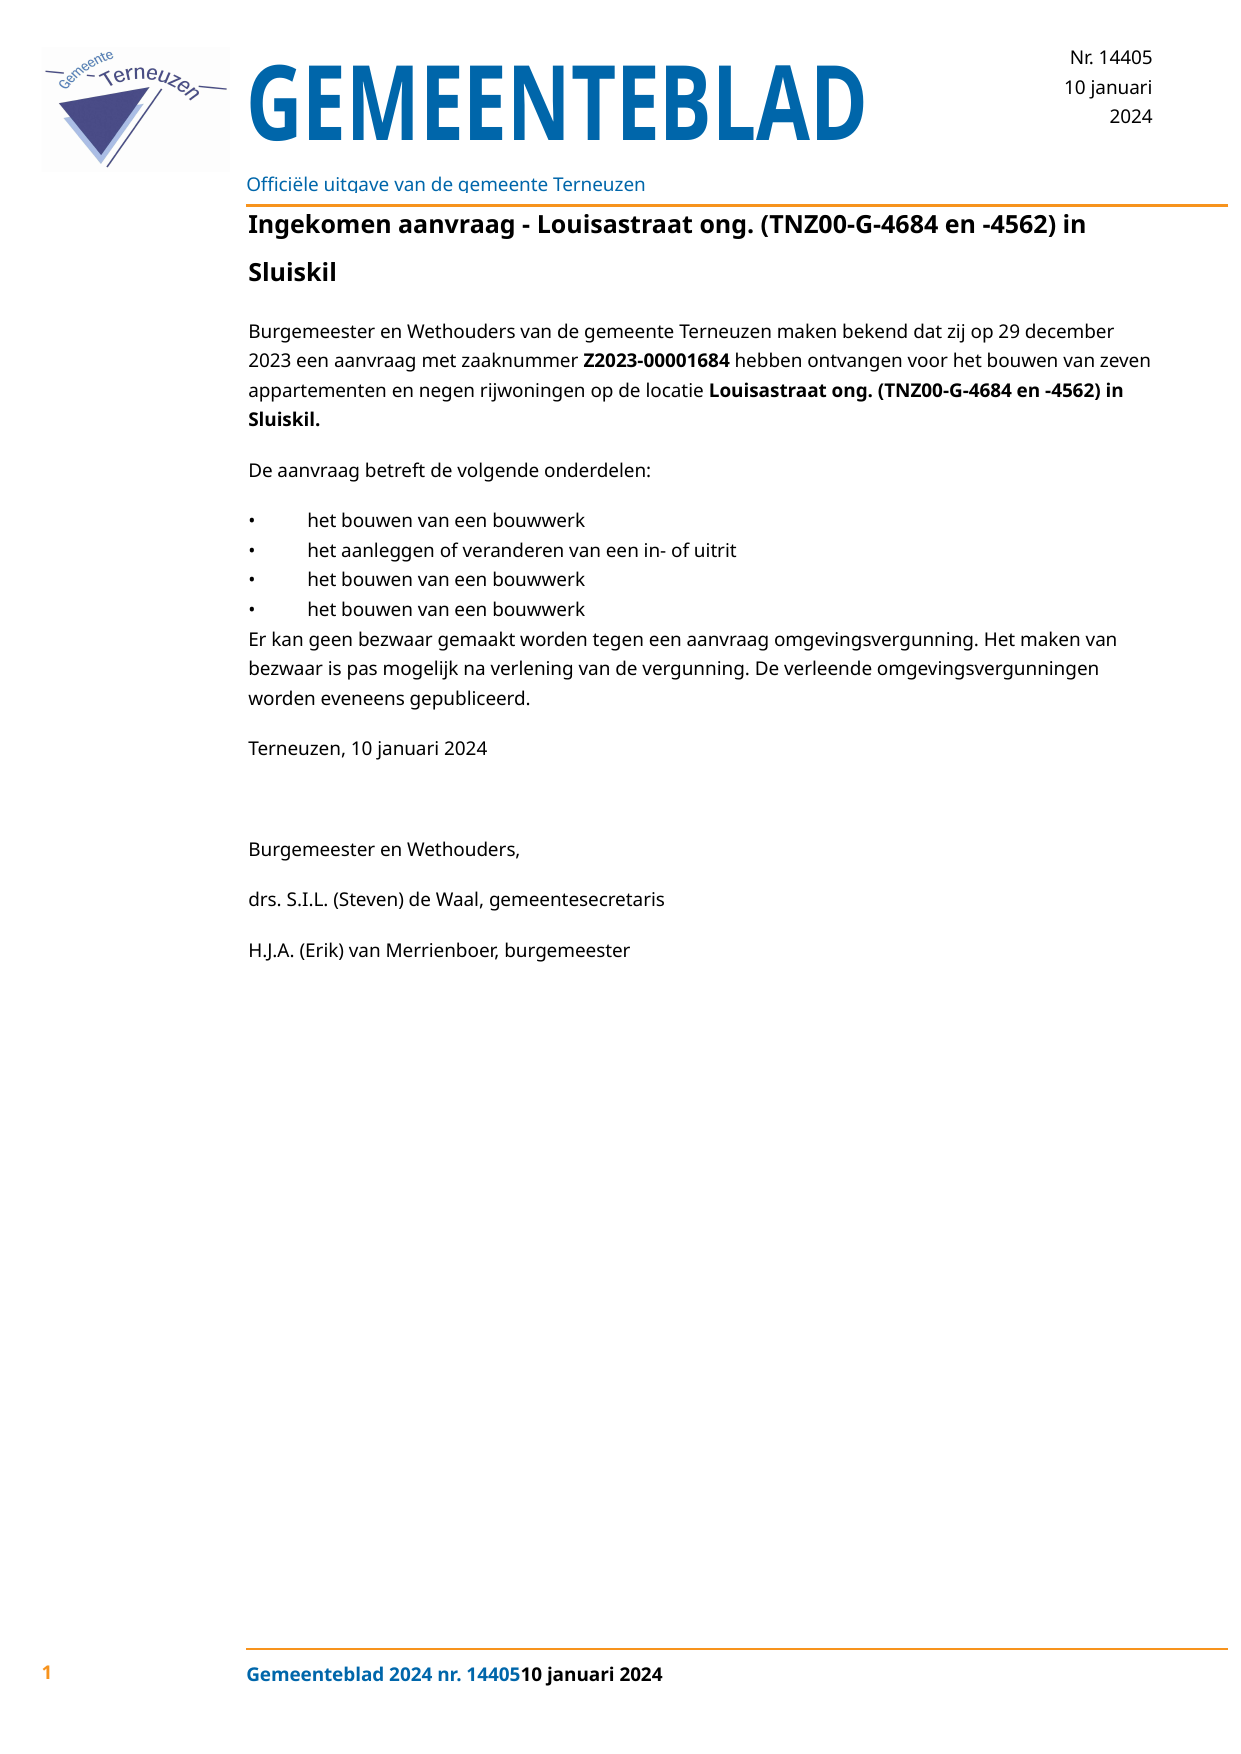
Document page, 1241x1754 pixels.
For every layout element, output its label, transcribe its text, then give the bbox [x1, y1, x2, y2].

list het aanleggen of veranderen van een in- of uitrit [248, 537, 1152, 563]
list het bouwen van een bouwwerk [248, 596, 1152, 622]
text Er kan geen bezwaar gemaakt worden tegen een aanvraag omgevingsvergunning. Het maken van bezwaar is pas mogelijk na verlening van de vergunning. De verleende omgevingsvergunningen worden eveneens gepubliceerd. [248, 626, 1152, 711]
text drs. S.I.L. (Steven) de Waal, gemeentesecretaris [248, 887, 1152, 912]
list het bouwen van een bouwwerk [248, 507, 1152, 533]
text Burgemeester en Wethouders van de gemeente Terneuzen maken bekend dat zij op 29 december 2023 een aanvraag met zaaknummer Z2023-00001684 hebben ontvangen voor het bouwen van zeven appartementen en negen rijwoningen op de locatie Louisastraat ong. (TNZ00-G-4684 en -4562) in Sluiskil. [248, 318, 1152, 432]
text H.J.A. (Erik) van Merrienboer, burgemeester [248, 937, 1152, 963]
text Burgemeester en Wethouders, [248, 836, 1152, 862]
list het bouwen van een bouwwerk [248, 567, 1152, 592]
picture [41, 47, 231, 172]
text De aanvraag betreft de volgende onderdelen: [248, 457, 1152, 483]
text Ingekomen aanvraag - Louisastraat ong. (TNZ00-G-4684 en -4562) in Sluiskil [248, 207, 1152, 288]
text Terneuzen, 10 januari 2024 [248, 735, 1152, 761]
